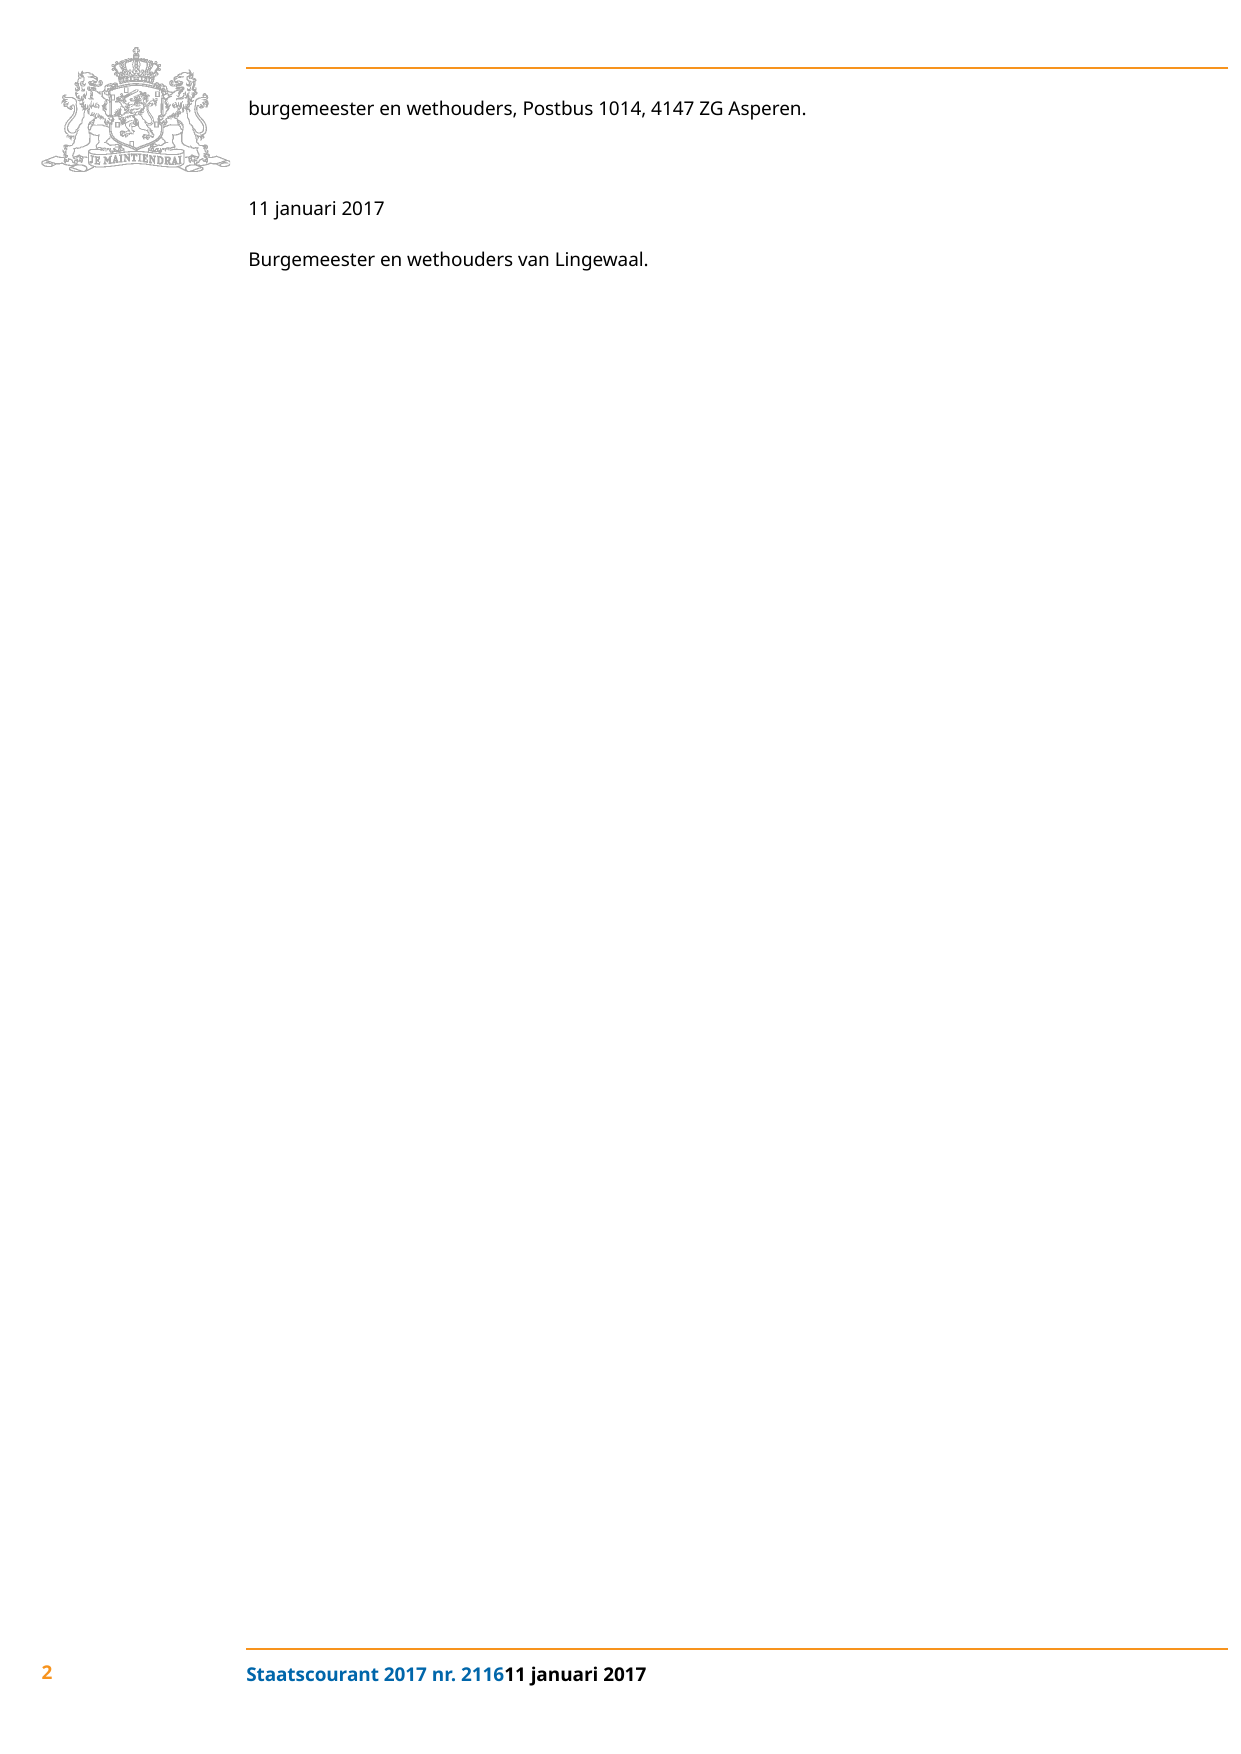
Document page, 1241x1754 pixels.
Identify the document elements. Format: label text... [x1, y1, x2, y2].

text burgemeester en wethouders, Postbus 1014, 4147 ZG Asperen. [248, 95, 1152, 121]
text Burgemeester en wethouders van Lingewaal. [248, 246, 1152, 272]
picture [41, 47, 231, 172]
text 11 januari 2017 [248, 196, 1152, 221]
